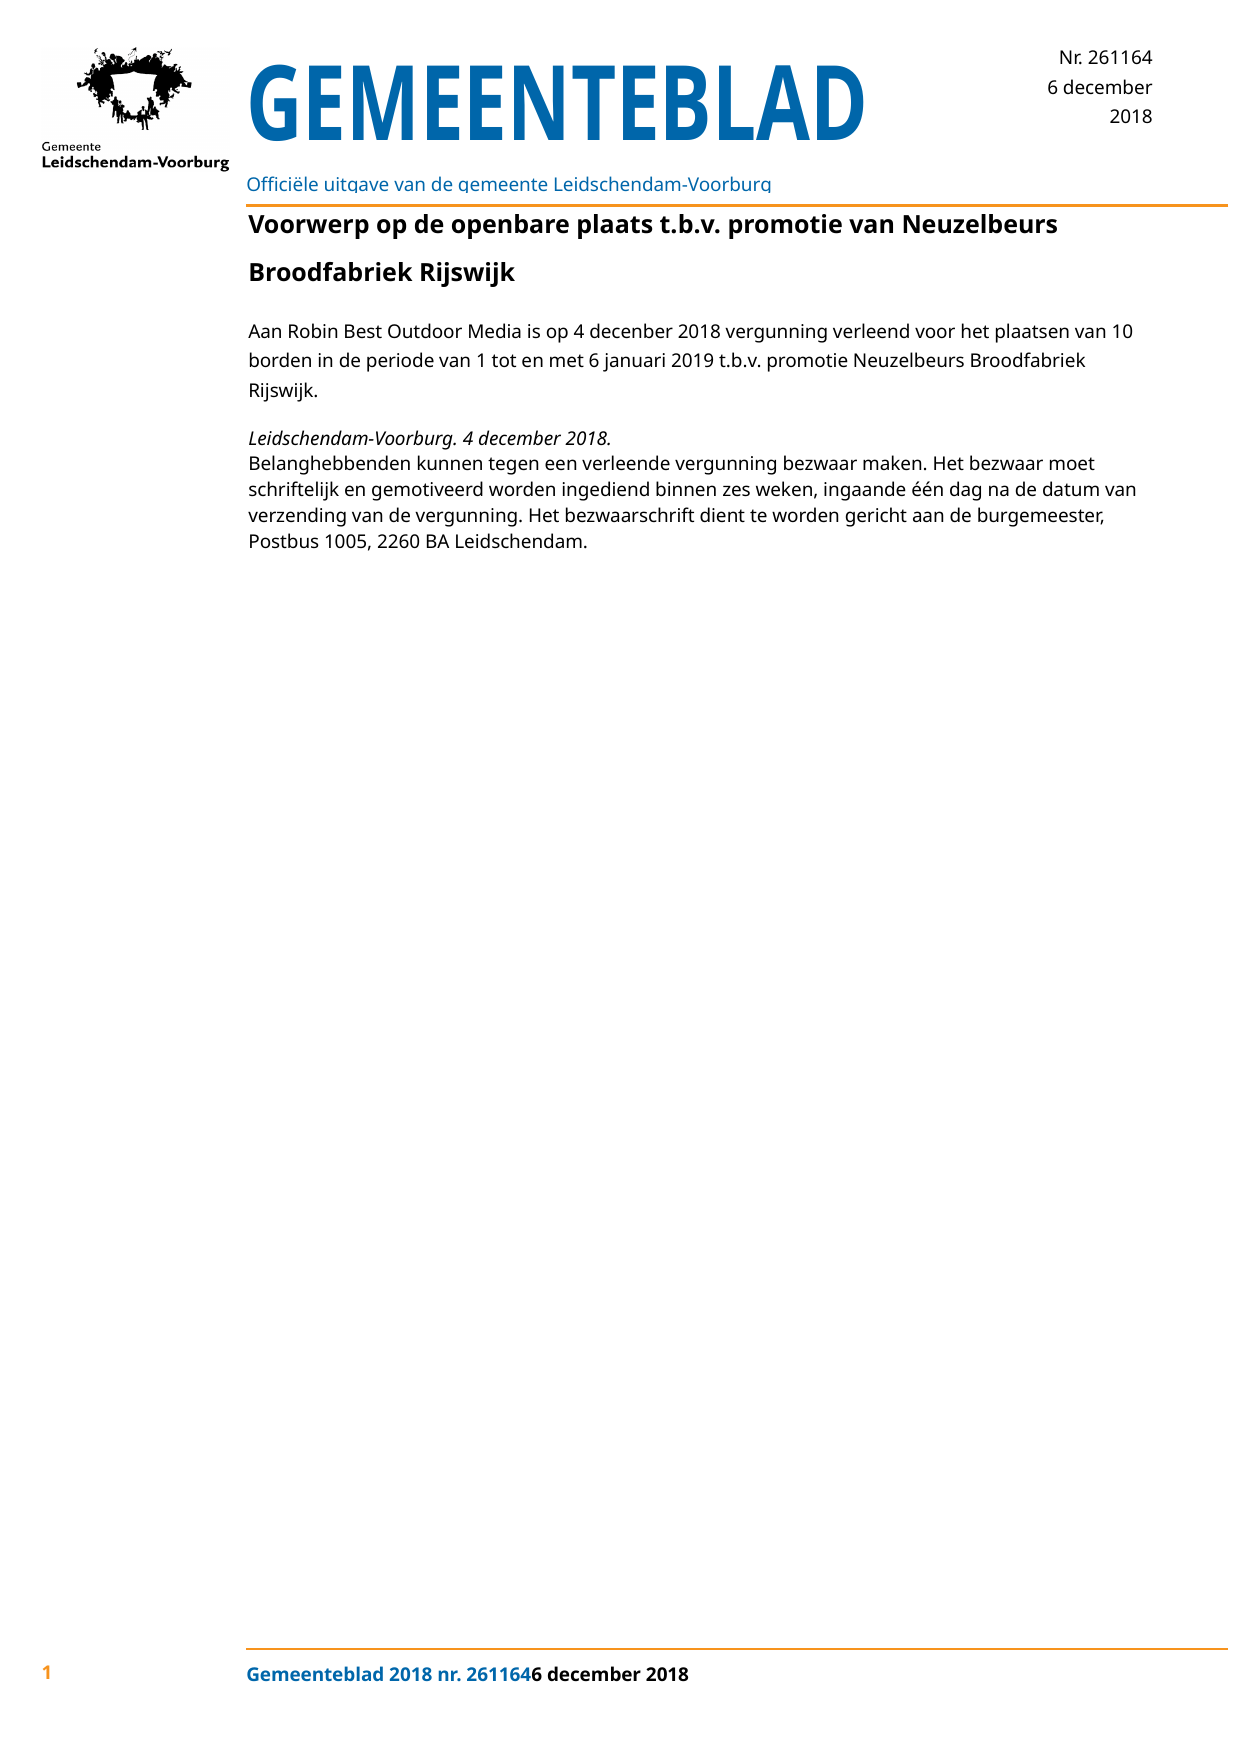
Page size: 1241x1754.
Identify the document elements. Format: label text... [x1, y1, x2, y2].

text Belanghebbenden kunnen tegen een verleende vergunning bezwaar maken. Het bezwaar moet schriftelijk en gemotiveerd worden ingediend binnen zes weken, ingaande één dag na de datum van verzending van de vergunning. Het bezwaarschrift dient te worden gericht aan de burgemeester, Postbus 1005, 2260 BA Leidschendam. [248, 451, 1152, 553]
picture [41, 47, 231, 172]
text Leidschendam-Voorburg. 4 december 2018. [248, 425, 1152, 451]
text Voorwerp op de openbare plaats t.b.v. promotie van Neuzelbeurs Broodfabriek Rijswijk [248, 207, 1152, 288]
text Aan Robin Best Outdoor Media is op 4 decenber 2018 vergunning verleend voor het plaatsen van 10 borden in de periode van 1 tot en met 6 januari 2019 t.b.v. promotie Neuzelbeurs Broodfabriek Rijswijk. [248, 318, 1152, 403]
